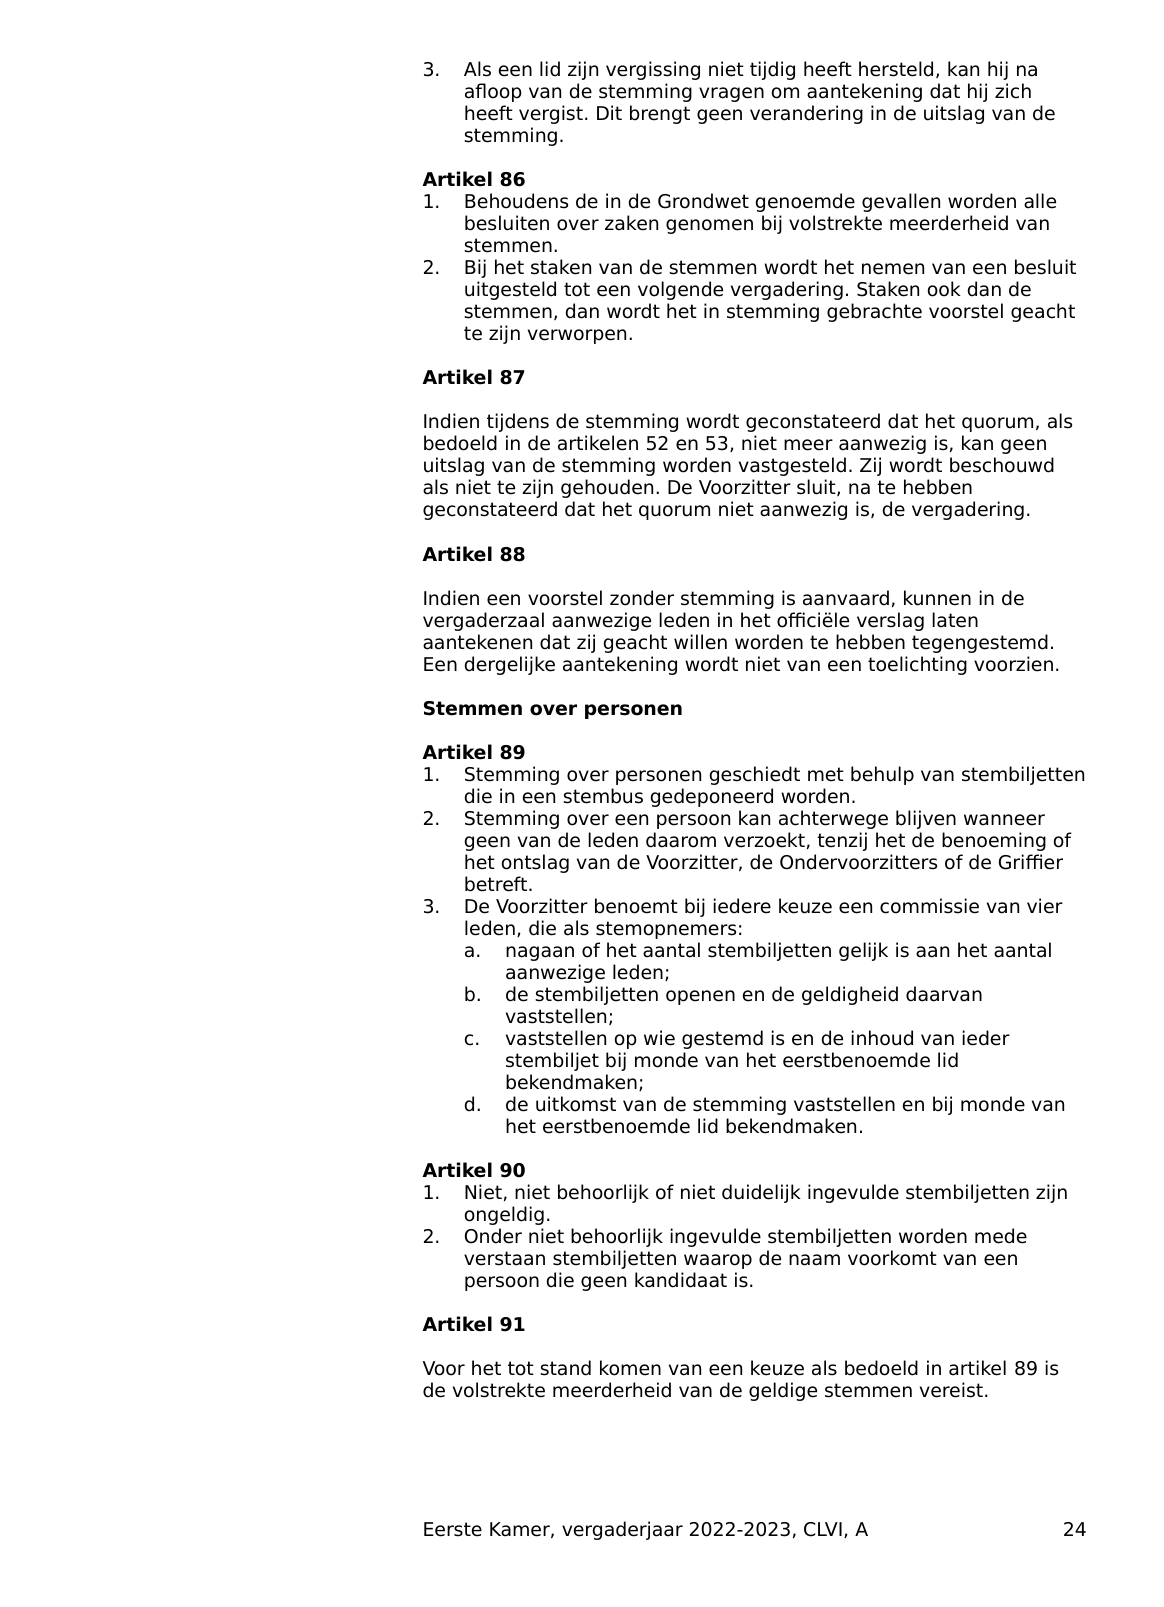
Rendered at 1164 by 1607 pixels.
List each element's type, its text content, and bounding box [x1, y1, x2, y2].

text c. vaststellen op wie gestemd is en de inhoud van ieder stembiljet bij monde van het eerstbenoemde lid bekendmaken; [464, 1028, 1087, 1093]
subtitle Artikel 87 [422, 367, 1087, 389]
subtitle Stemmen over personen [422, 698, 1087, 720]
text 1. Stemming over personen geschiedt met behulp van stembiljetten die in een stembus gedeponeerd worden. [422, 764, 1087, 808]
text 2. Stemming over een persoon kan achterwege blijven wanneer geen van de leden daarom verzoekt, tenzij het de benoeming of het ontslag van de Voorzitter, de Ondervoorzitters of de Griffier betreft. [422, 808, 1087, 896]
subtitle Artikel 88 [422, 543, 1087, 565]
text 3. De Voorzitter benoemt bij iedere keuze een commissie van vier leden, die als stemopnemers: [422, 896, 1087, 940]
text 2. Bij het staken van de stemmen wordt het nemen van een besluit uitgesteld tot een volgende vergadering. Staken ook dan de stemmen, dan wordt het in stemming gebrachte voorstel geacht te zijn verworpen. [422, 257, 1087, 345]
text 1. Behoudens de in de Grondwet genoemde gevallen worden alle besluiten over zaken genomen bij volstrekte meerderheid van stemmen. [422, 191, 1087, 257]
text a. nagaan of het aantal stembiljetten gelijk is aan het aantal aanwezige leden; [464, 940, 1087, 984]
text Indien een voorstel zonder stemming is aanvaard, kunnen in de vergaderzaal aanwezige leden in het officiële verslag laten aantekenen dat zij geacht willen worden te hebben tegengestemd. Een dergelijke aantekening wordt niet van een toelichting voorzien. [422, 588, 1087, 676]
text 1. Niet, niet behoorlijk of niet duidelijk ingevulde stembiljetten zijn ongeldig. [422, 1182, 1087, 1226]
text Indien tijdens de stemming wordt geconstateerd dat het quorum, als bedoeld in de artikelen 52 en 53, niet meer aanwezig is, kan geen uitslag van de stemming worden vastgesteld. Zij wordt beschouwd als niet te zijn gehouden. De Voorzitter sluit, na te hebben geconstateerd dat het quorum niet aanwezig is, de vergadering. [422, 411, 1087, 521]
text d. de uitkomst van de stemming vaststellen en bij monde van het eerstbenoemde lid bekendmaken. [464, 1093, 1087, 1137]
subtitle Artikel 86 [422, 169, 1087, 191]
text 3. Als een lid zijn vergissing niet tijdig heeft hersteld, kan hij na afloop van de stemming vragen om aantekening dat hij zich heeft vergist. Dit brengt geen verandering in de uitslag van de stemming. [422, 59, 1087, 147]
subtitle Artikel 91 [422, 1314, 1087, 1336]
text 2. Onder niet behoorlijk ingevulde stembiljetten worden mede verstaan stembiljetten waarop de naam voorkomt van een persoon die geen kandidaat is. [422, 1226, 1087, 1292]
subtitle Artikel 90 [422, 1160, 1087, 1182]
text Voor het tot stand komen van een keuze als bedoeld in artikel 89 is de volstrekte meerderheid van de geldige stemmen vereist. [422, 1358, 1087, 1402]
subtitle Artikel 89 [422, 742, 1087, 764]
text b. de stembiljetten openen en de geldigheid daarvan vaststellen; [464, 984, 1087, 1028]
